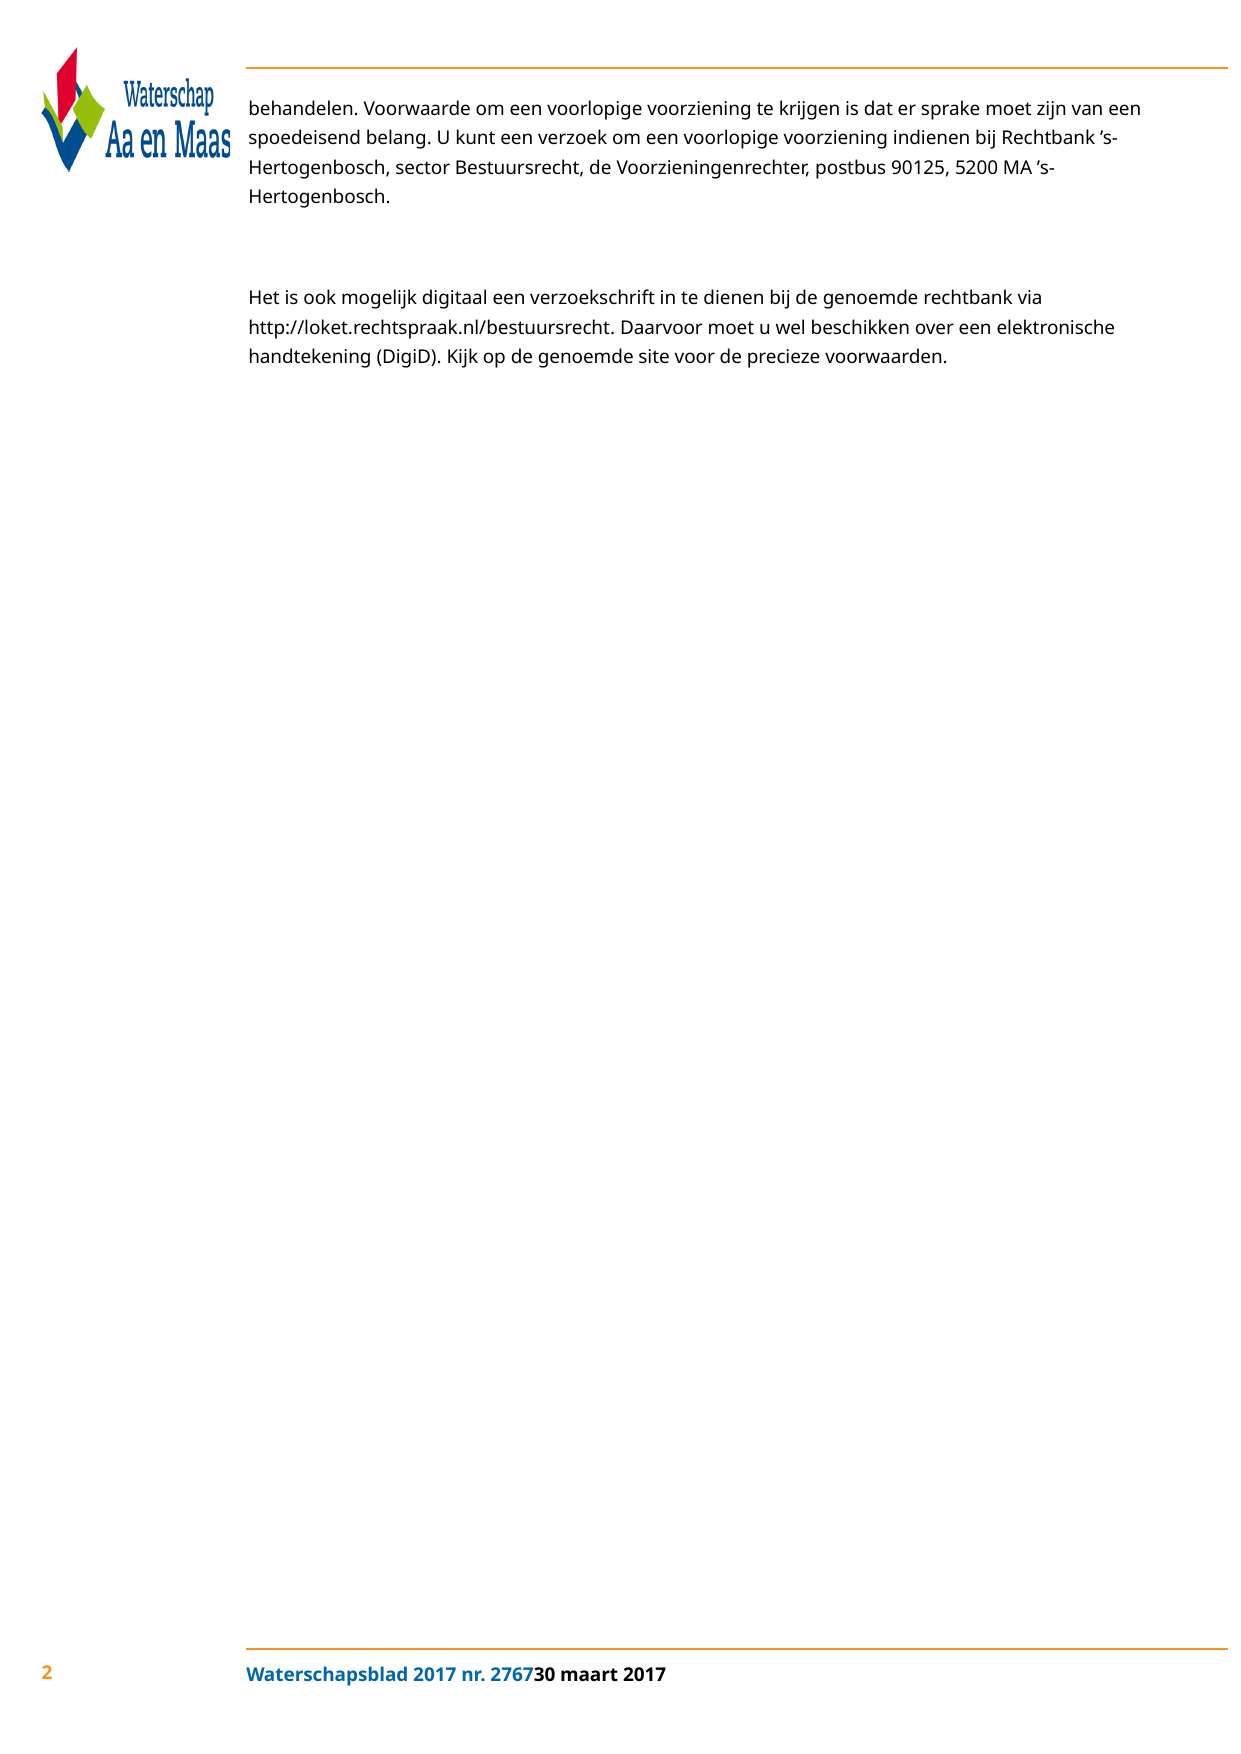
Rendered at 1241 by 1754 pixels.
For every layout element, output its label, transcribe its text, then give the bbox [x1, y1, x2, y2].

picture [41, 47, 231, 172]
text Het is ook mogelijk digitaal een verzoekschrift in te dienen bij de genoemde rechtbank via http://loket.rechtspraak.nl/bestuursrecht. Daarvoor moet u wel beschikken over een elektronische handtekening (DigiD). Kijk op de genoemde site voor de precieze voorwaarden. [248, 284, 1152, 369]
text behandelen. Voorwaarde om een voorlopige voorziening te krijgen is dat er sprake moet zijn van een spoedeisend belang. U kunt een verzoek om een voorlopige voorziening indienen bij Rechtbank ’s-Hertogenbosch, sector Bestuursrecht, de Voorzieningenrechter, postbus 90125, 5200 MA ’s-Hertogenbosch. [248, 95, 1152, 209]
